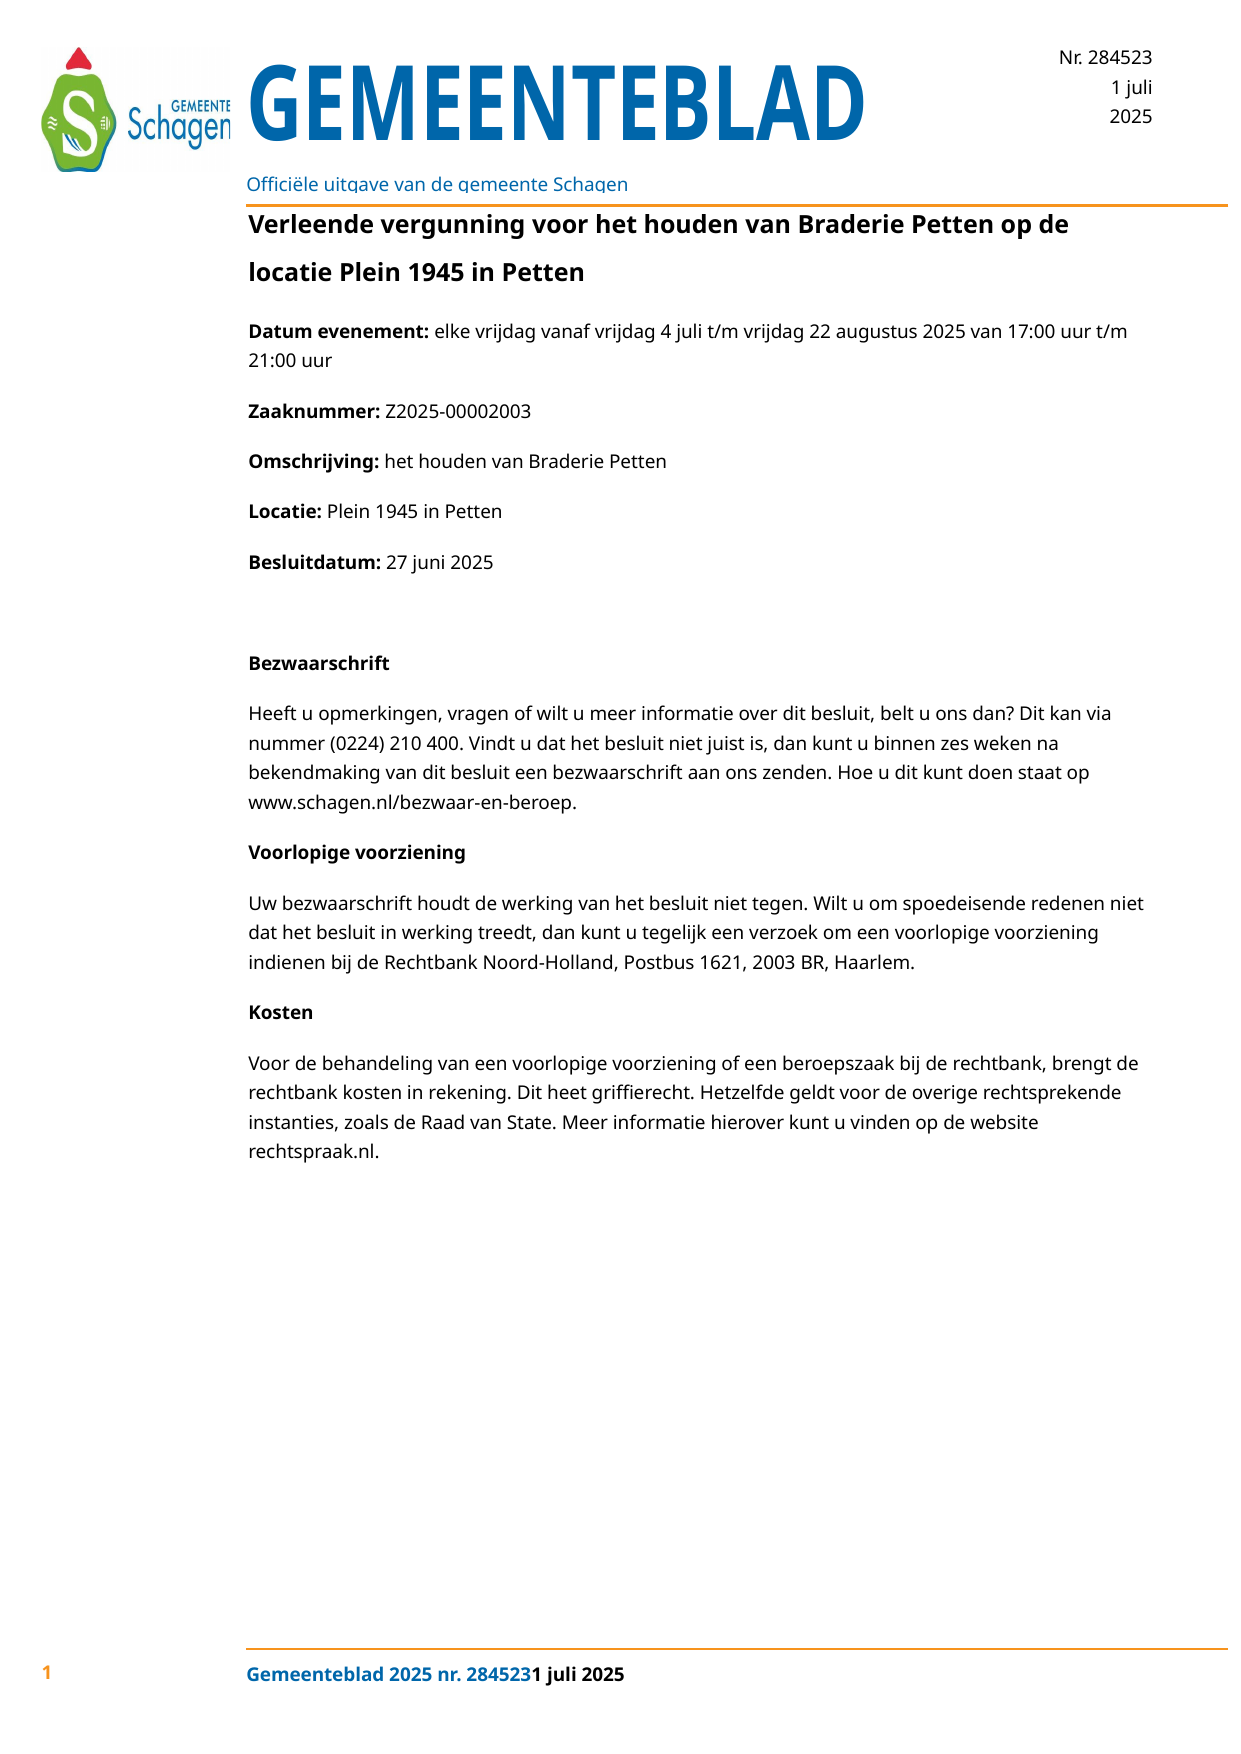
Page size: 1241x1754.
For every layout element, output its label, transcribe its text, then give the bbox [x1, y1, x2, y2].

text Besluitdatum: 27 juni 2025 [248, 549, 1152, 575]
text Locatie: Plein 1945 in Petten [248, 499, 1152, 524]
text Omschrijving: het houden van Braderie Petten [248, 448, 1152, 474]
text Datum evenement: elke vrijdag vanaf vrijdag 4 juli t/m vrijdag 22 augustus 2025 van 17:00 uur t/m 21:00 uur [248, 318, 1152, 373]
text Zaaknummer: Z2025-00002003 [248, 398, 1152, 424]
text Uw bezwaarschrift houdt de werking van het besluit niet tegen. Wilt u om spoedeisende redenen niet dat het besluit in werking treedt, dan kunt u tegelijk een verzoek om een voorlopige voorziening indienen bij de Rechtbank Noord-Holland, Postbus 1621, 2003 BR, Haarlem. [248, 890, 1152, 975]
text Kosten [248, 999, 1152, 1025]
picture [41, 47, 231, 172]
text Verleende vergunning voor het houden van Braderie Petten op de locatie Plein 1945 in Petten [248, 207, 1152, 288]
text Heeft u opmerkingen, vragen of wilt u meer informatie over dit besluit, belt u ons dan? Dit kan via nummer (0224) 210 400. Vindt u dat het besluit niet juist is, dan kunt u binnen zes weken na bekendmaking van dit besluit een bezwaarschrift aan ons zenden. Hoe u dit kunt doen staat op www.schagen.nl/bezwaar-en-beroep. [248, 700, 1152, 815]
text Bezwaarschrift [248, 650, 1152, 676]
text Voor de behandeling van een voorlopige voorziening of een beroepszaak bij de rechtbank, brengt de rechtbank kosten in rekening. Dit heet griffierecht. Hetzelfde geldt voor de overige rechtsprekende instanties, zoals de Raad van State. Meer informatie hierover kunt u vinden op de website rechtspraak.nl. [248, 1050, 1152, 1164]
text Voorlopige voorziening [248, 839, 1152, 865]
